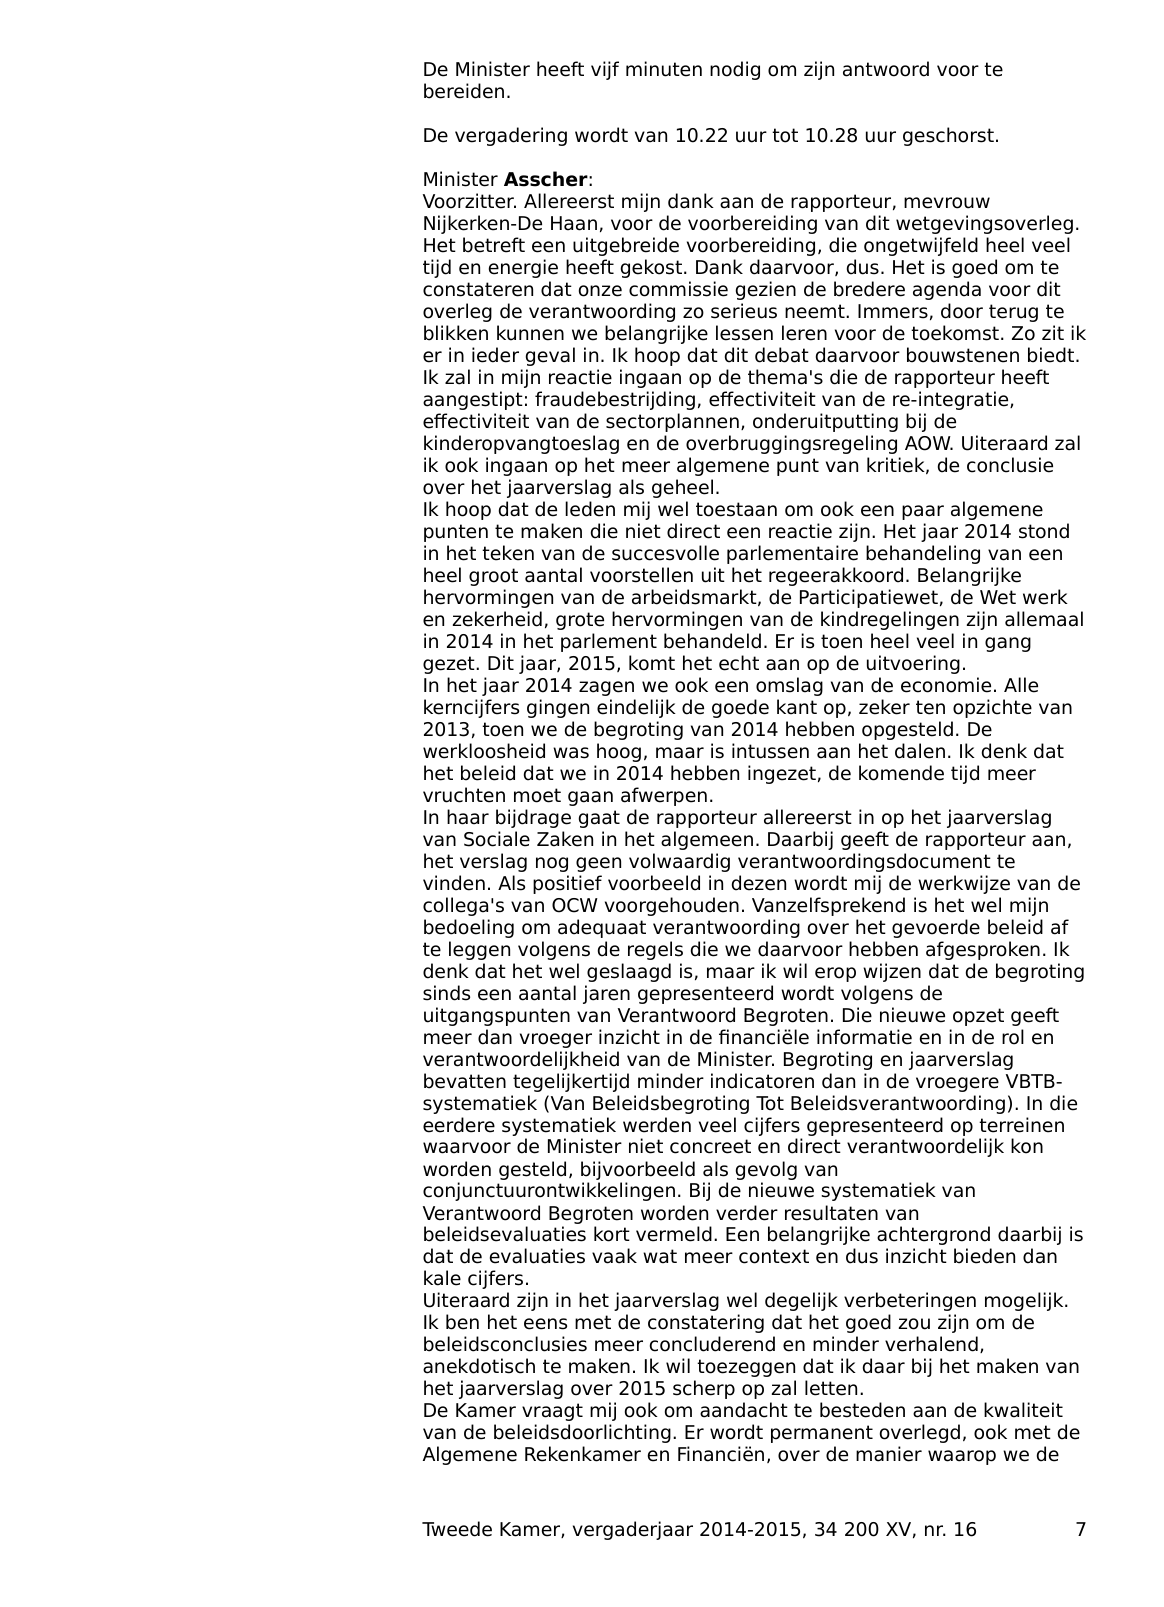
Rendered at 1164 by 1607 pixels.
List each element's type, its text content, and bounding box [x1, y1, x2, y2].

text Uiteraard zijn in het jaarverslag wel degelijk verbeteringen mogelijk. Ik ben het eens met de constatering dat het goed zou zijn om de beleidsconclusies meer concluderend en minder verhalend, anekdotisch te maken. Ik wil toezeggen dat ik daar bij het maken van het jaarverslag over 2015 scherp op zal letten. [422, 1290, 1087, 1400]
text In haar bijdrage gaat de rapporteur allereerst in op het jaarverslag van Sociale Zaken in het algemeen. Daarbij geeft de rapporteur aan, het verslag nog geen volwaardig verantwoordingsdocument te vinden. Als positief voorbeeld in dezen wordt mij de werkwijze van de collega's van OCW voorgehouden. Vanzelfsprekend is het wel mijn bedoeling om adequaat verantwoording over het gevoerde beleid af te leggen volgens de regels die we daarvoor hebben afgesproken. Ik denk dat het wel geslaagd is, maar ik wil erop wijzen dat de begroting sinds een aantal jaren gepresenteerd wordt volgens de uitgangspunten van Verantwoord Begroten. Die nieuwe opzet geeft meer dan vroeger inzicht in de financiële informatie en in de rol en verantwoordelijkheid van de Minister. Begroting en jaarverslag bevatten tegelijkertijd minder indicatoren dan in de vroegere VBTB-systematiek (Van Beleidsbegroting Tot Beleidsverantwoording). In die eerdere systematiek werden veel cijfers gepresenteerd op terreinen waarvoor de Minister niet concreet en direct verantwoordelijk kon worden gesteld, bijvoorbeeld als gevolg van conjunctuurontwikkelingen. Bij de nieuwe systematiek van Verantwoord Begroten worden verder resultaten van beleidsevaluaties kort vermeld. Een belangrijke achtergrond daarbij is dat de evaluaties vaak wat meer context en dus inzicht bieden dan kale cijfers. [422, 807, 1087, 1290]
text Ik hoop dat de leden mij wel toestaan om ook een paar algemene punten te maken die niet direct een reactie zijn. Het jaar 2014 stond in het teken van de succesvolle parlementaire behandeling van een heel groot aantal voorstellen uit het regeerakkoord. Belangrijke hervormingen van de arbeidsmarkt, de Participatiewet, de Wet werk en zekerheid, grote hervormingen van de kindregelingen zijn allemaal in 2014 in het parlement behandeld. Er is toen heel veel in gang gezet. Dit jaar, 2015, komt het echt aan op de uitvoering. [422, 499, 1087, 675]
text In het jaar 2014 zagen we ook een omslag van de economie. Alle kerncijfers gingen eindelijk de goede kant op, zeker ten opzichte van 2013, toen we de begroting van 2014 hebben opgesteld. De werkloosheid was hoog, maar is intussen aan het dalen. Ik denk dat het beleid dat we in 2014 hebben ingezet, de komende tijd meer vruchten moet gaan afwerpen. [422, 675, 1087, 807]
text Ik zal in mijn reactie ingaan op de thema's die de rapporteur heeft aangestipt: fraudebestrijding, effectiviteit van de re-integratie, effectiviteit van de sectorplannen, onderuitputting bij de kinderopvangtoeslag en de overbruggingsregeling AOW. Uiteraard zal ik ook ingaan op het meer algemene punt van kritiek, de conclusie over het jaarverslag als geheel. [422, 367, 1087, 499]
text Voorzitter. Allereerst mijn dank aan de rapporteur, mevrouw Nijkerken-De Haan, voor de voorbereiding van dit wetgevingsoverleg. Het betreft een uitgebreide voorbereiding, die ongetwijfeld heel veel tijd en energie heeft gekost. Dank daarvoor, dus. Het is goed om te constateren dat onze commissie gezien de bredere agenda voor dit overleg de verantwoording zo serieus neemt. Immers, door terug te blikken kunnen we belangrijke lessen leren voor de toekomst. Zo zit ik er in ieder geval in. Ik hoop dat dit debat daarvoor bouwstenen biedt. [422, 191, 1087, 367]
text Minister Asscher: [422, 169, 1087, 191]
text De Minister heeft vijf minuten nodig om zijn antwoord voor te bereiden. [422, 59, 1087, 103]
text De vergadering wordt van 10.22 uur tot 10.28 uur geschorst. [422, 125, 1087, 147]
text De Kamer vraagt mij ook om aandacht te besteden aan de kwaliteit van de beleidsdoorlichting. Er wordt permanent overlegd, ook met de Algemene Rekenkamer en Financiën, over de manier waarop we de [422, 1400, 1087, 1466]
